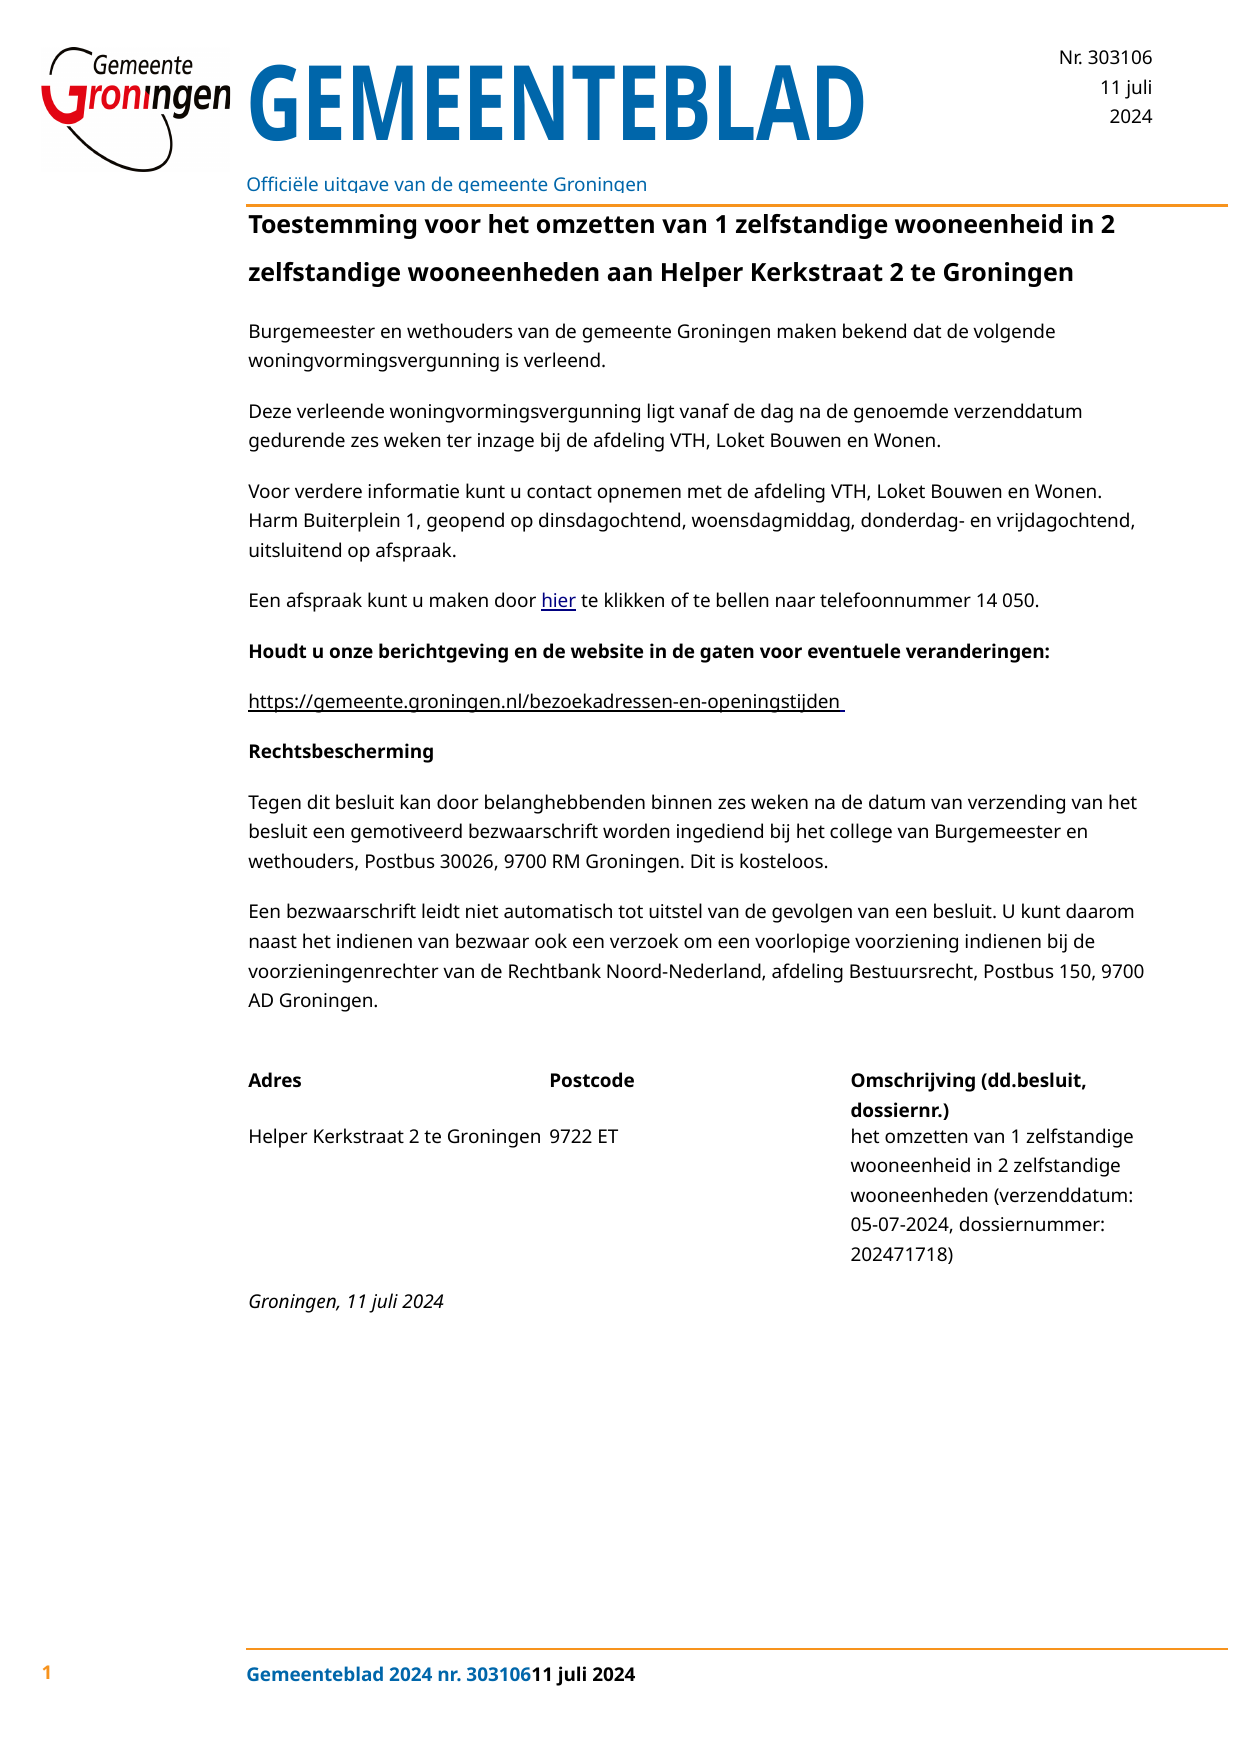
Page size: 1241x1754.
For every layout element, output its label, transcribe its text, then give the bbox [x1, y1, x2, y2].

text Voor verdere informatie kunt u contact opnemen met de afdeling VTH, Loket Bouwen en Wonen. Harm Buiterplein 1, geopend op dinsdagochtend, woensdagmiddag, donderdag- en vrijdagochtend, uitsluitend op afspraak. [248, 478, 1152, 563]
text Toestemming voor het omzetten van 1 zelfstandige wooneenheid in 2 zelfstandige wooneenheden aan Helper Kerkstraat 2 te Groningen [248, 207, 1152, 288]
text Een bezwaarschrift leidt niet automatisch tot uitstel van de gevolgen van een besluit. U kunt daarom naast het indienen van bezwaar ook een verzoek om een voorlopige voorziening indienen bij de voorzieningenrechter van de Rechtbank Noord-Nederland, afdeling Bestuursrecht, Postbus 150, 9700 AD Groningen. [248, 899, 1152, 1013]
table_header Omschrijving (dd.besluit, dossiernr.) [850, 1068, 1152, 1123]
table_cell het omzetten van 1 zelfstandige wooneenheid in 2 zelfstandige wooneenheden (verzenddatum: 05-07-2024, dossiernummer: 202471718) [850, 1123, 1152, 1267]
table_header Postcode [549, 1068, 850, 1123]
text Deze verleende woningvormingsvergunning ligt vanaf de dag na de genoemde verzenddatum gedurende zes weken ter inzage bij de afdeling VTH, Loket Bouwen en Wonen. [248, 398, 1152, 453]
text Houdt u onze berichtgeving en de website in de gaten voor eventuele veranderingen: [248, 638, 1152, 664]
table_cell 9722 ET [549, 1123, 850, 1267]
text Burgemeester en wethouders van de gemeente Groningen maken bekend dat de volgende woningvormingsvergunning is verleend. [248, 318, 1152, 373]
text Groningen, 11 juli 2024 [248, 1288, 1152, 1314]
picture [41, 47, 231, 172]
table_header Adres [248, 1068, 549, 1123]
text Een afspraak kunt u maken door hier te klikken of te bellen naar telefoonnummer 14 050. [248, 587, 1152, 613]
text Rechtsbescherming [248, 739, 1152, 764]
text Tegen dit besluit kan door belanghebbenden binnen zes weken na de datum van verzending van het besluit een gemotiveerd bezwaarschrift worden ingediend bij het college van Burgemeester en wethouders, Postbus 30026, 9700 RM Groningen. Dit is kosteloos. [248, 789, 1152, 874]
text https://gemeente.groningen.nl/bezoekadressen-en-openingstijden [248, 688, 1152, 714]
table_cell Helper Kerkstraat 2 te Groningen [248, 1123, 549, 1267]
